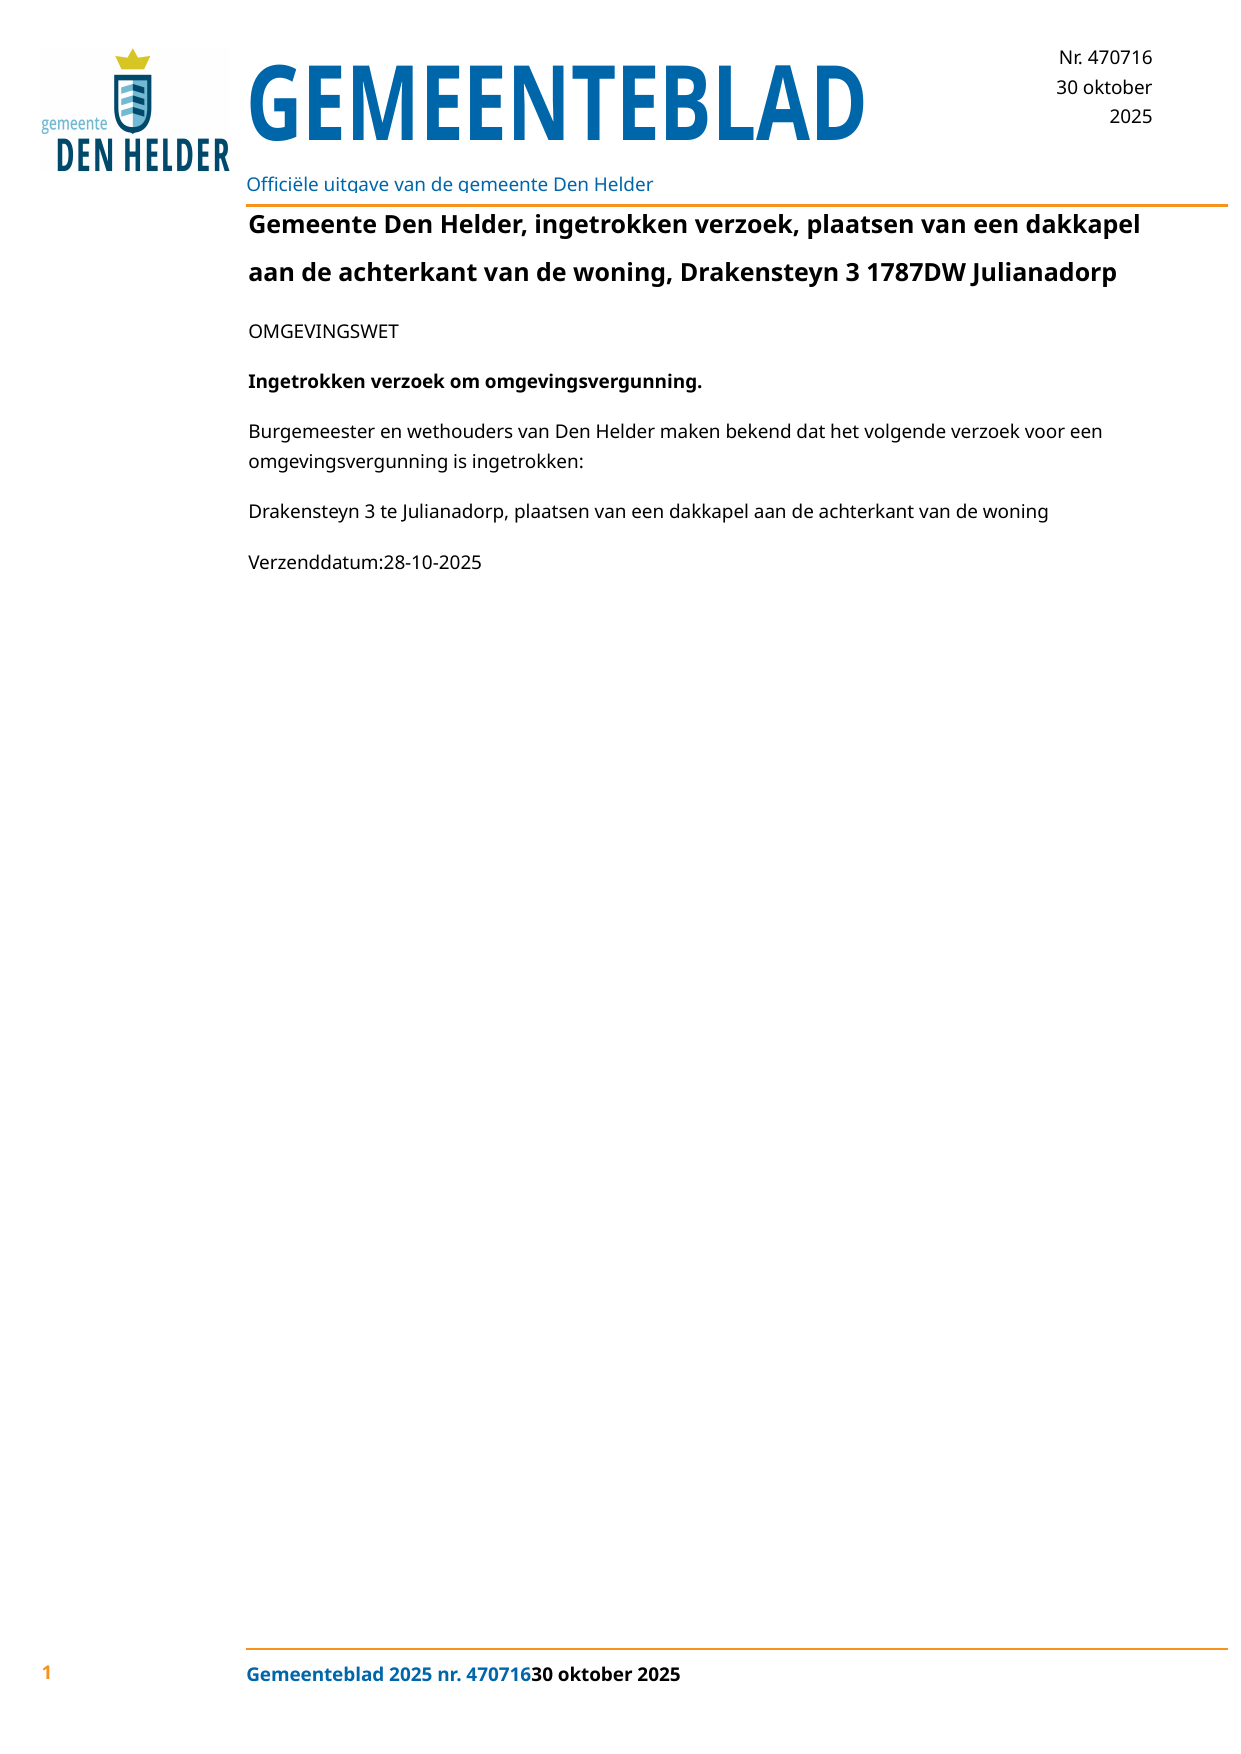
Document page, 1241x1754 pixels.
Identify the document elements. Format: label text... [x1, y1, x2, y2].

picture [41, 47, 231, 172]
picture [182, 144, 187, 165]
picture [130, 157, 135, 172]
text Burgemeester en wethouders van Den Helder maken bekend dat het volgende verzoek voor een omgevingsvergunning is ingetrokken: [248, 419, 1152, 474]
text OMGEVINGSWET [248, 318, 1152, 344]
picture [100, 154, 106, 172]
text Drakensteyn 3 te Julianadorp, plaatsen van een dakkapel aan de achterkant van de woning [248, 499, 1152, 524]
text Gemeente Den Helder, ingetrokken verzoek, plaatsen van een dakkapel aan de achterkant van de woning, Drakensteyn 3 1787DW Julianadorp [248, 207, 1152, 288]
text Verzenddatum:28-10-2025 [248, 549, 1152, 575]
picture [63, 144, 68, 165]
picture [220, 160, 224, 172]
text Ingetrokken verzoek om omgevingsvergunning. [248, 368, 1152, 394]
